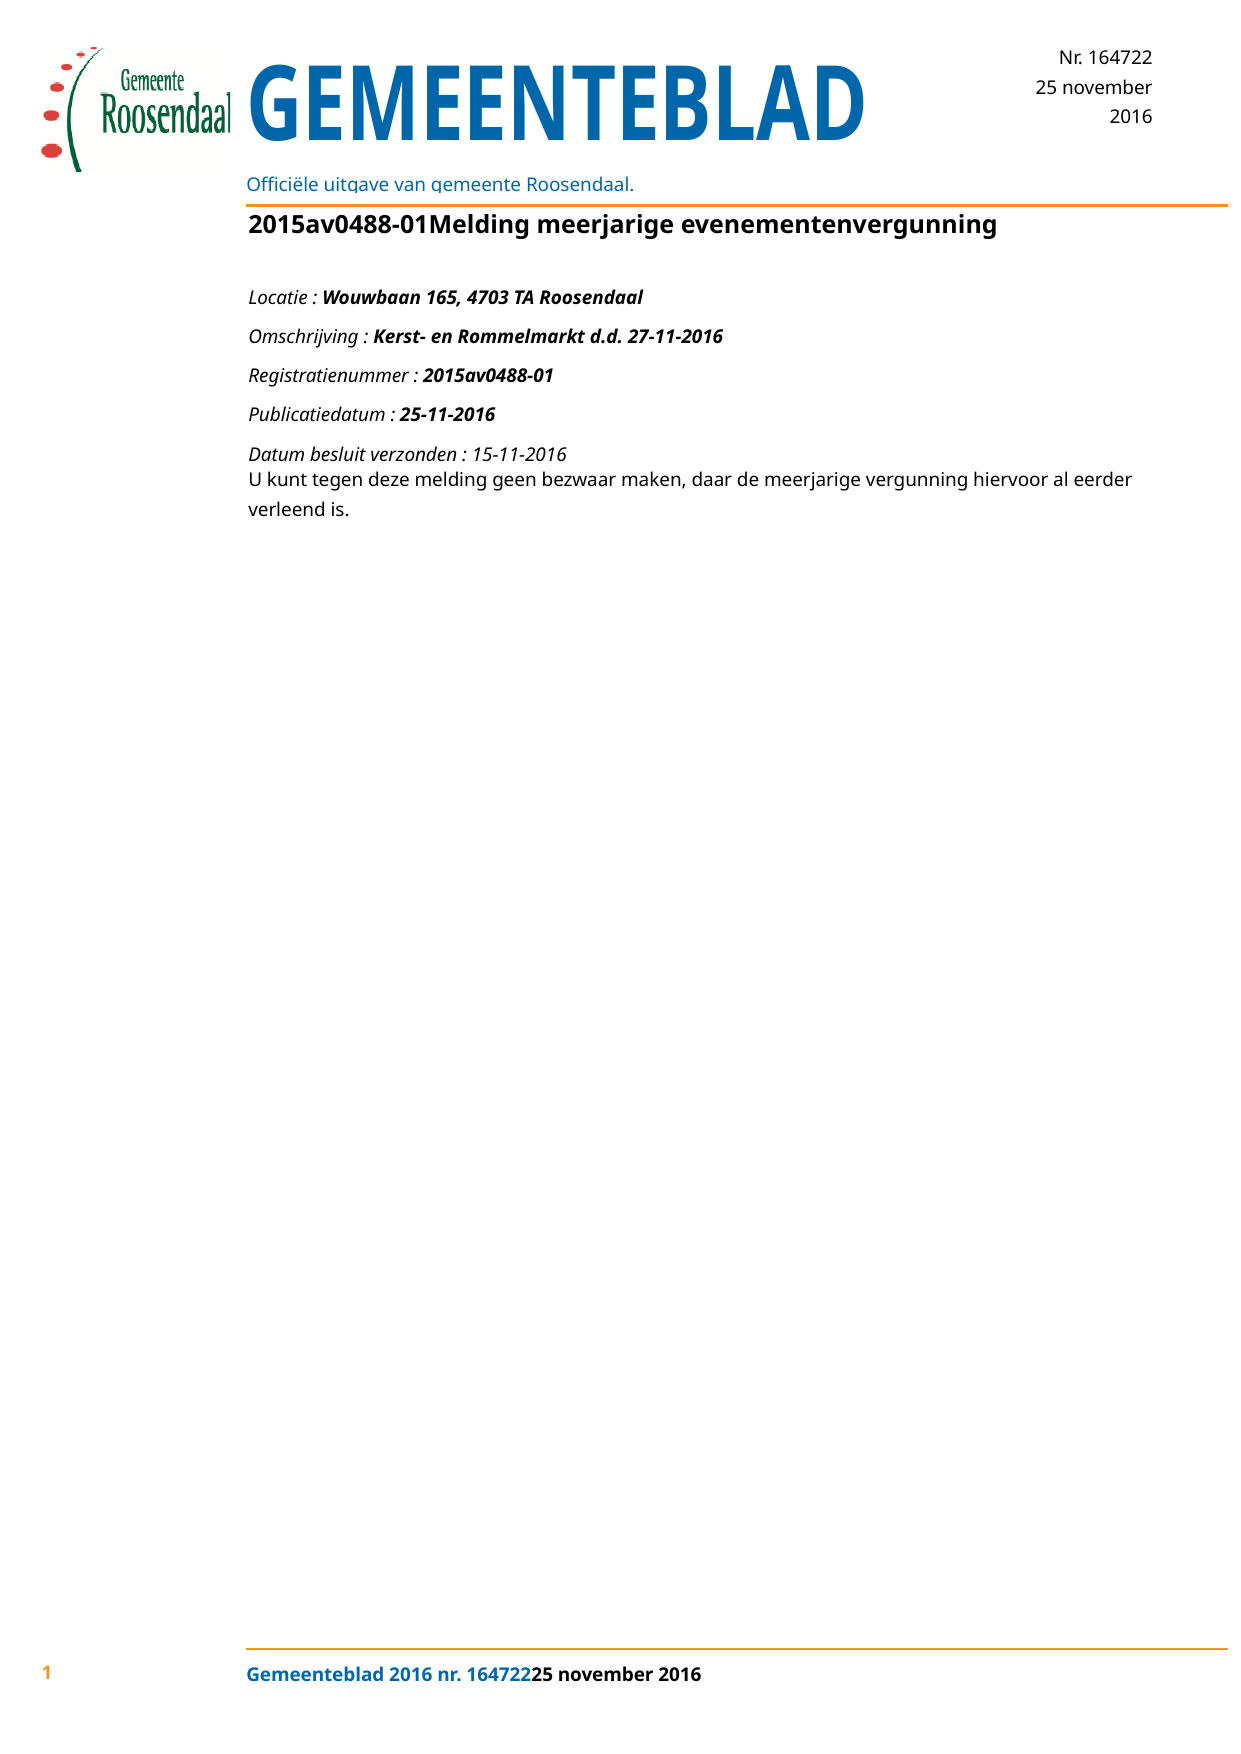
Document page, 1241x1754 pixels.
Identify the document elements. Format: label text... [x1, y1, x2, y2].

text Omschrijving : Kerst- en Rommelmarkt d.d. 27-11-2016 [248, 323, 1152, 349]
text U kunt tegen deze melding geen bezwaar maken, daar de meerjarige vergunning hiervoor al eerder verleend is. [248, 467, 1152, 522]
text Datum besluit verzonden : 15-11-2016 [248, 441, 1152, 467]
text 2015av0488-01Melding meerjarige evenementenvergunning [248, 207, 1152, 241]
text Locatie : Wouwbaan 165, 4703 TA Roosendaal [248, 284, 1152, 309]
text Registratienummer : 2015av0488-01 [248, 362, 1152, 388]
picture [41, 47, 231, 172]
text Publicatiedatum : 25-11-2016 [248, 402, 1152, 427]
